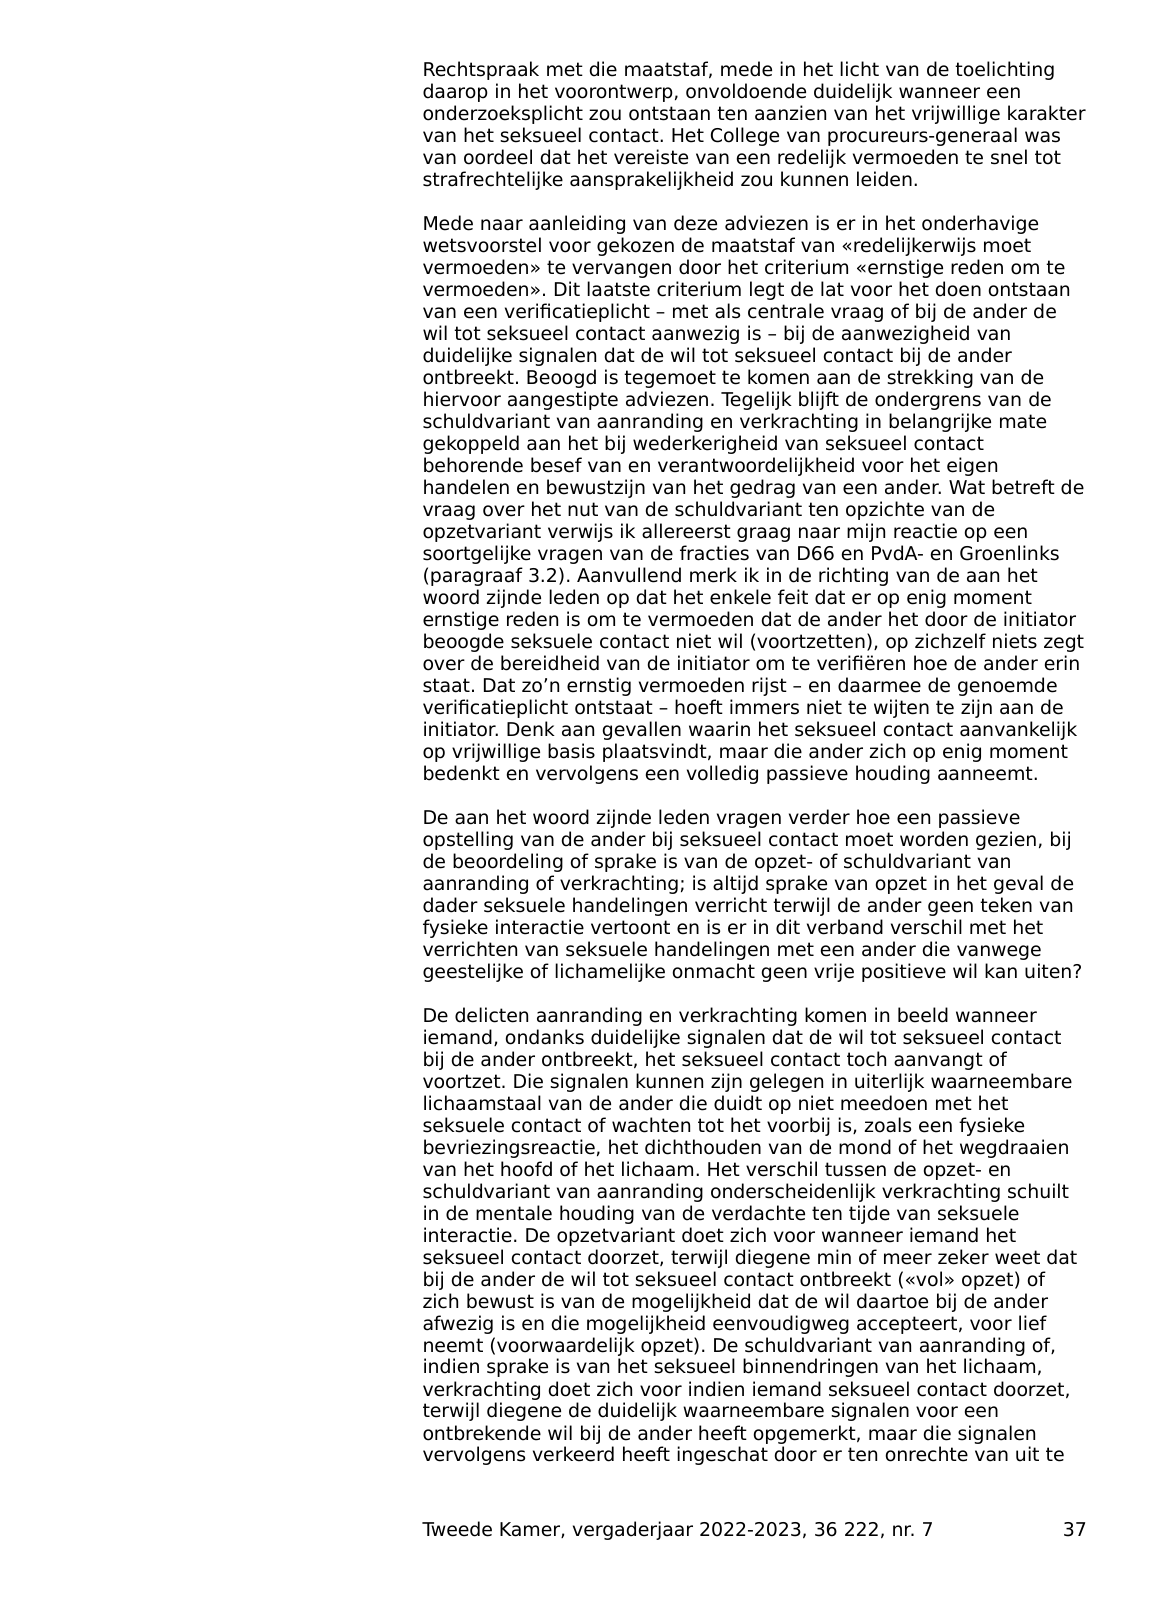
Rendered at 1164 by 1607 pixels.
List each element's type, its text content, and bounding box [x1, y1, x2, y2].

text De aan het woord zijnde leden vragen verder hoe een passieve opstelling van de ander bij seksueel contact moet worden gezien, bij de beoordeling of sprake is van de opzet- of schuldvariant van aanranding of verkrachting; is altijd sprake van opzet in het geval de dader seksuele handelingen verricht terwijl de ander geen teken van fysieke interactie vertoont en is er in dit verband verschil met het verrichten van seksuele handelingen met een ander die vanwege geestelijke of lichamelijke onmacht geen vrije positieve wil kan uiten? [422, 807, 1087, 983]
text De delicten aanranding en verkrachting komen in beeld wanneer iemand, ondanks duidelijke signalen dat de wil tot seksueel contact bij de ander ontbreekt, het seksueel contact toch aanvangt of voortzet. Die signalen kunnen zijn gelegen in uiterlijk waarneembare lichaamstaal van de ander die duidt op niet meedoen met het seksuele contact of wachten tot het voorbij is, zoals een fysieke bevriezingsreactie, het dichthouden van de mond of het wegdraaien van het hoofd of het lichaam. Het verschil tussen de opzet- en schuldvariant van aanranding onderscheidenlijk verkrachting schuilt in de mentale houding van de verdachte ten tijde van seksuele interactie. De opzetvariant doet zich voor wanneer iemand het seksueel contact doorzet, terwijl diegene min of meer zeker weet dat bij de ander de wil tot seksueel contact ontbreekt («vol» opzet) of zich bewust is van de mogelijkheid dat de wil daartoe bij de ander afwezig is en die mogelijkheid eenvoudigweg accepteert, voor lief neemt (voorwaardelijk opzet). De schuldvariant van aanranding of, indien sprake is van het seksueel binnendringen van het lichaam, verkrachting doet zich voor indien iemand seksueel contact doorzet, terwijl diegene de duidelijk waarneembare signalen voor een ontbrekende wil bij de ander heeft opgemerkt, maar die signalen vervolgens verkeerd heeft ingeschat door er ten onrechte van uit te [422, 1005, 1087, 1466]
text Mede naar aanleiding van deze adviezen is er in het onderhavige wetsvoorstel voor gekozen de maatstaf van «redelijkerwijs moet vermoeden» te vervangen door het criterium «ernstige reden om te vermoeden». Dit laatste criterium legt de lat voor het doen ontstaan van een verificatieplicht – met als centrale vraag of bij de ander de wil tot seksueel contact aanwezig is – bij de aanwezigheid van duidelijke signalen dat de wil tot seksueel contact bij de ander ontbreekt. Beoogd is tegemoet te komen aan de strekking van de hiervoor aangestipte adviezen. Tegelijk blijft de ondergrens van de schuldvariant van aanranding en verkrachting in belangrijke mate gekoppeld aan het bij wederkerigheid van seksueel contact behorende besef van en verantwoordelijkheid voor het eigen handelen en bewustzijn van het gedrag van een ander. Wat betreft de vraag over het nut van de schuldvariant ten opzichte van de opzetvariant verwijs ik allereerst graag naar mijn reactie op een soortgelijke vragen van de fracties van D66 en PvdA- en Groenlinks (paragraaf 3.2). Aanvullend merk ik in de richting van de aan het woord zijnde leden op dat het enkele feit dat er op enig moment ernstige reden is om te vermoeden dat de ander het door de initiator beoogde seksuele contact niet wil (voortzetten), op zichzelf niets zegt over de bereidheid van de initiator om te verifiëren hoe de ander erin staat. Dat zo’n ernstig vermoeden rijst – en daarmee de genoemde verificatieplicht ontstaat – hoeft immers niet te wijten te zijn aan de initiator. Denk aan gevallen waarin het seksueel contact aanvankelijk op vrijwillige basis plaatsvindt, maar die ander zich op enig moment bedenkt en vervolgens een volledig passieve houding aanneemt. [422, 213, 1087, 784]
text Rechtspraak met die maatstaf, mede in het licht van de toelichting daarop in het voorontwerp, onvoldoende duidelijk wanneer een onderzoeksplicht zou ontstaan ten aanzien van het vrijwillige karakter van het seksueel contact. Het College van procureurs-generaal was van oordeel dat het vereiste van een redelijk vermoeden te snel tot strafrechtelijke aansprakelijkheid zou kunnen leiden. [422, 59, 1087, 191]
